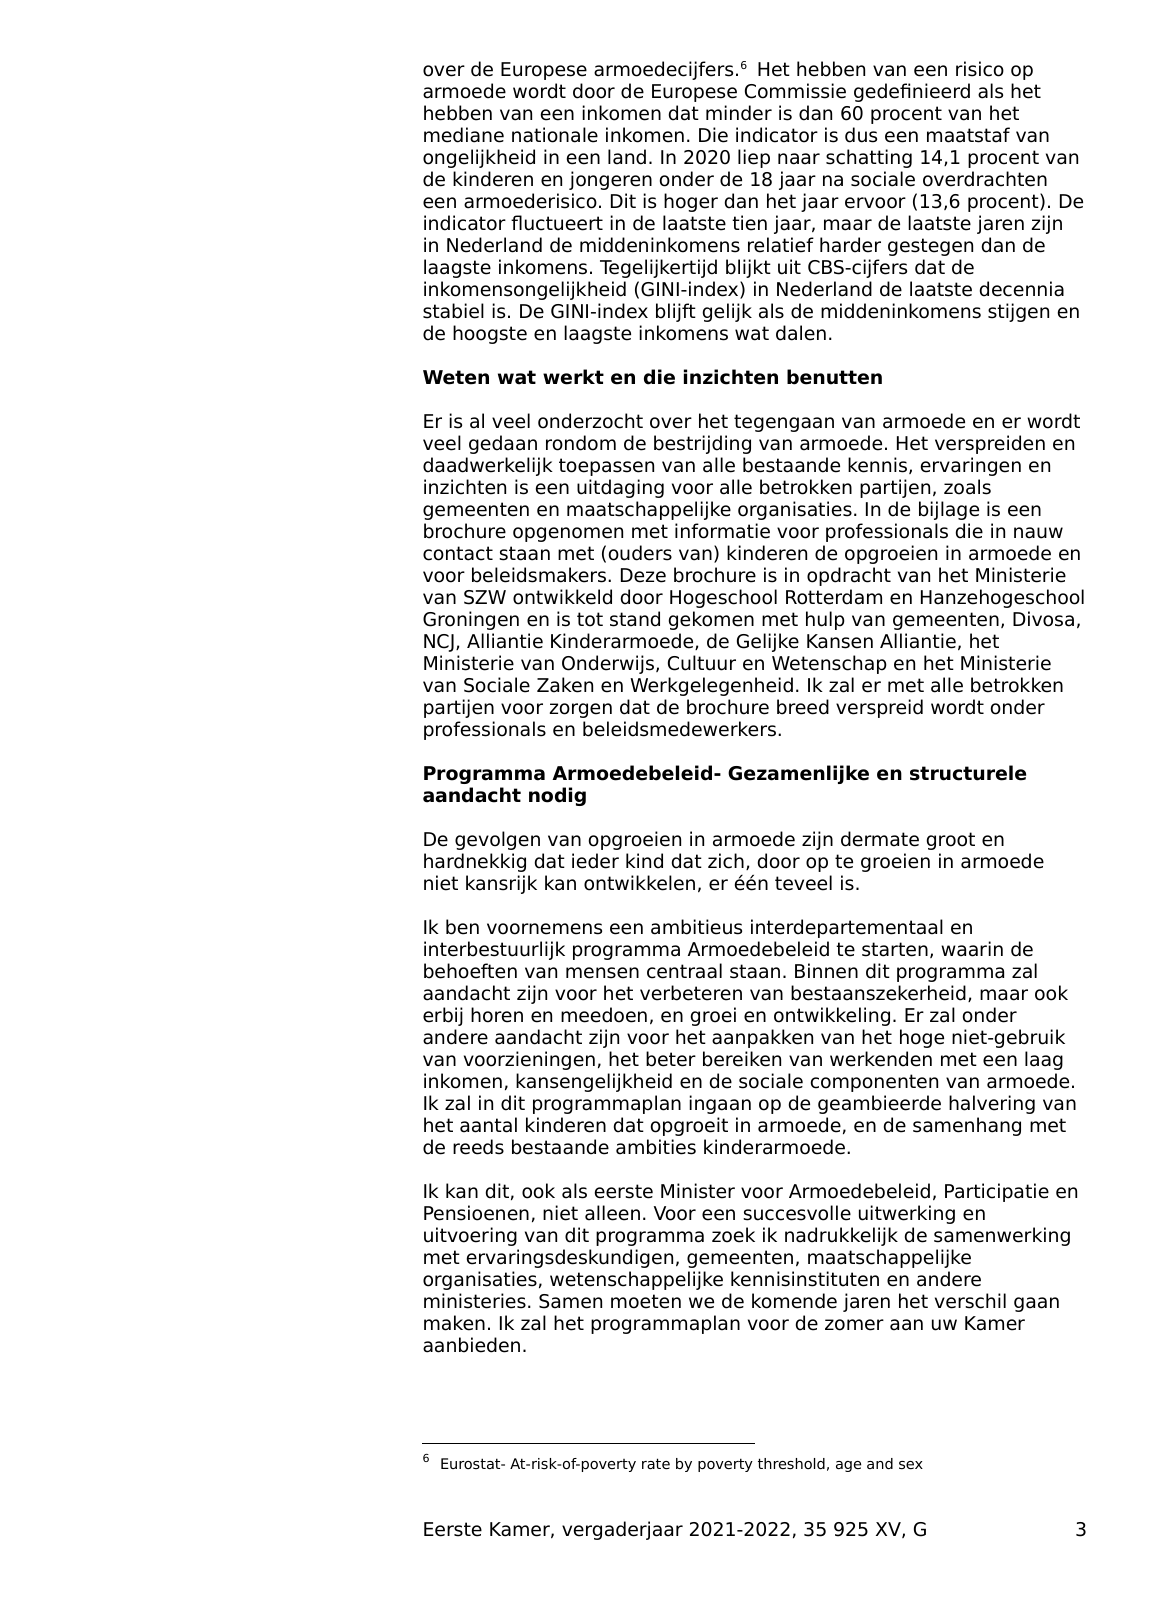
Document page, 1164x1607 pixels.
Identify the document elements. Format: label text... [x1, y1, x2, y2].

text Ik ben voornemens een ambitieus interdepartementaal en interbestuurlijk programma Armoedebeleid te starten, waarin de behoeften van mensen centraal staan. Binnen dit programma zal aandacht zijn voor het verbeteren van bestaanszekerheid, maar ook erbij horen en meedoen, en groei en ontwikkeling. Er zal onder andere aandacht zijn voor het aanpakken van het hoge niet-gebruik van voorzieningen, het beter bereiken van werkenden met een laag inkomen, kansengelijkheid en de sociale componenten van armoede. Ik zal in dit programmaplan ingaan op de geambieerde halvering van het aantal kinderen dat opgroeit in armoede, en de samenhang met de reeds bestaande ambities kinderarmoede. [422, 917, 1087, 1159]
subtitle Programma Armoedebeleid- Gezamenlijke en structurele aandacht nodig [422, 763, 1087, 807]
subtitle Weten wat werkt en die inzichten benutten [422, 367, 1087, 389]
text Ik kan dit, ook als eerste Minister voor Armoedebeleid, Participatie en Pensioenen, niet alleen. Voor een succesvolle uitwerking en uitvoering van dit programma zoek ik nadrukkelijk de samenwerking met ervaringsdeskundigen, gemeenten, maatschappelijke organisaties, wetenschappelijke kennisinstituten en andere ministeries. Samen moeten we de komende jaren het verschil gaan maken. Ik zal het programmaplan voor de zomer aan uw Kamer aanbieden. [422, 1181, 1087, 1357]
text Eurostat- At-risk-of-poverty rate by poverty threshold, age and sex [422, 1452, 1087, 1474]
text over de Europese armoedecijfers. Het hebben van een risico op armoede wordt door de Europese Commissie gedefinieerd als het hebben van een inkomen dat minder is dan 60 procent van het mediane nationale inkomen. Die indicator is dus een maatstaf van ongelijkheid in een land. In 2020 liep naar schatting 14,1 procent van de kinderen en jongeren onder de 18 jaar na sociale overdrachten een armoederisico. Dit is hoger dan het jaar ervoor (13,6 procent). De indicator fluctueert in de laatste tien jaar, maar de laatste jaren zijn in Nederland de middeninkomens relatief harder gestegen dan de laagste inkomens. Tegelijkertijd blijkt uit CBS-cijfers dat de inkomensongelijkheid (GINI-index) in Nederland de laatste decennia stabiel is. De GINI-index blijft gelijk als de middeninkomens stijgen en de hoogste en laagste inkomens wat dalen. [422, 59, 1087, 345]
text Er is al veel onderzocht over het tegengaan van armoede en er wordt veel gedaan rondom de bestrijding van armoede. Het verspreiden en daadwerkelijk toepassen van alle bestaande kennis, ervaringen en inzichten is een uitdaging voor alle betrokken partijen, zoals gemeenten en maatschappelijke organisaties. In de bijlage is een brochure opgenomen met informatie voor professionals die in nauw contact staan met (ouders van) kinderen de opgroeien in armoede en voor beleidsmakers. Deze brochure is in opdracht van het Ministerie van SZW ontwikkeld door Hogeschool Rotterdam en Hanzehogeschool Groningen en is tot stand gekomen met hulp van gemeenten, Divosa, NCJ, Alliantie Kinderarmoede, de Gelijke Kansen Alliantie, het Ministerie van Onderwijs, Cultuur en Wetenschap en het Ministerie van Sociale Zaken en Werkgelegenheid. Ik zal er met alle betrokken partijen voor zorgen dat de brochure breed verspreid wordt onder professionals en beleidsmedewerkers. [422, 411, 1087, 741]
text De gevolgen van opgroeien in armoede zijn dermate groot en hardnekkig dat ieder kind dat zich, door op te groeien in armoede niet kansrijk kan ontwikkelen, er één teveel is. [422, 829, 1087, 895]
